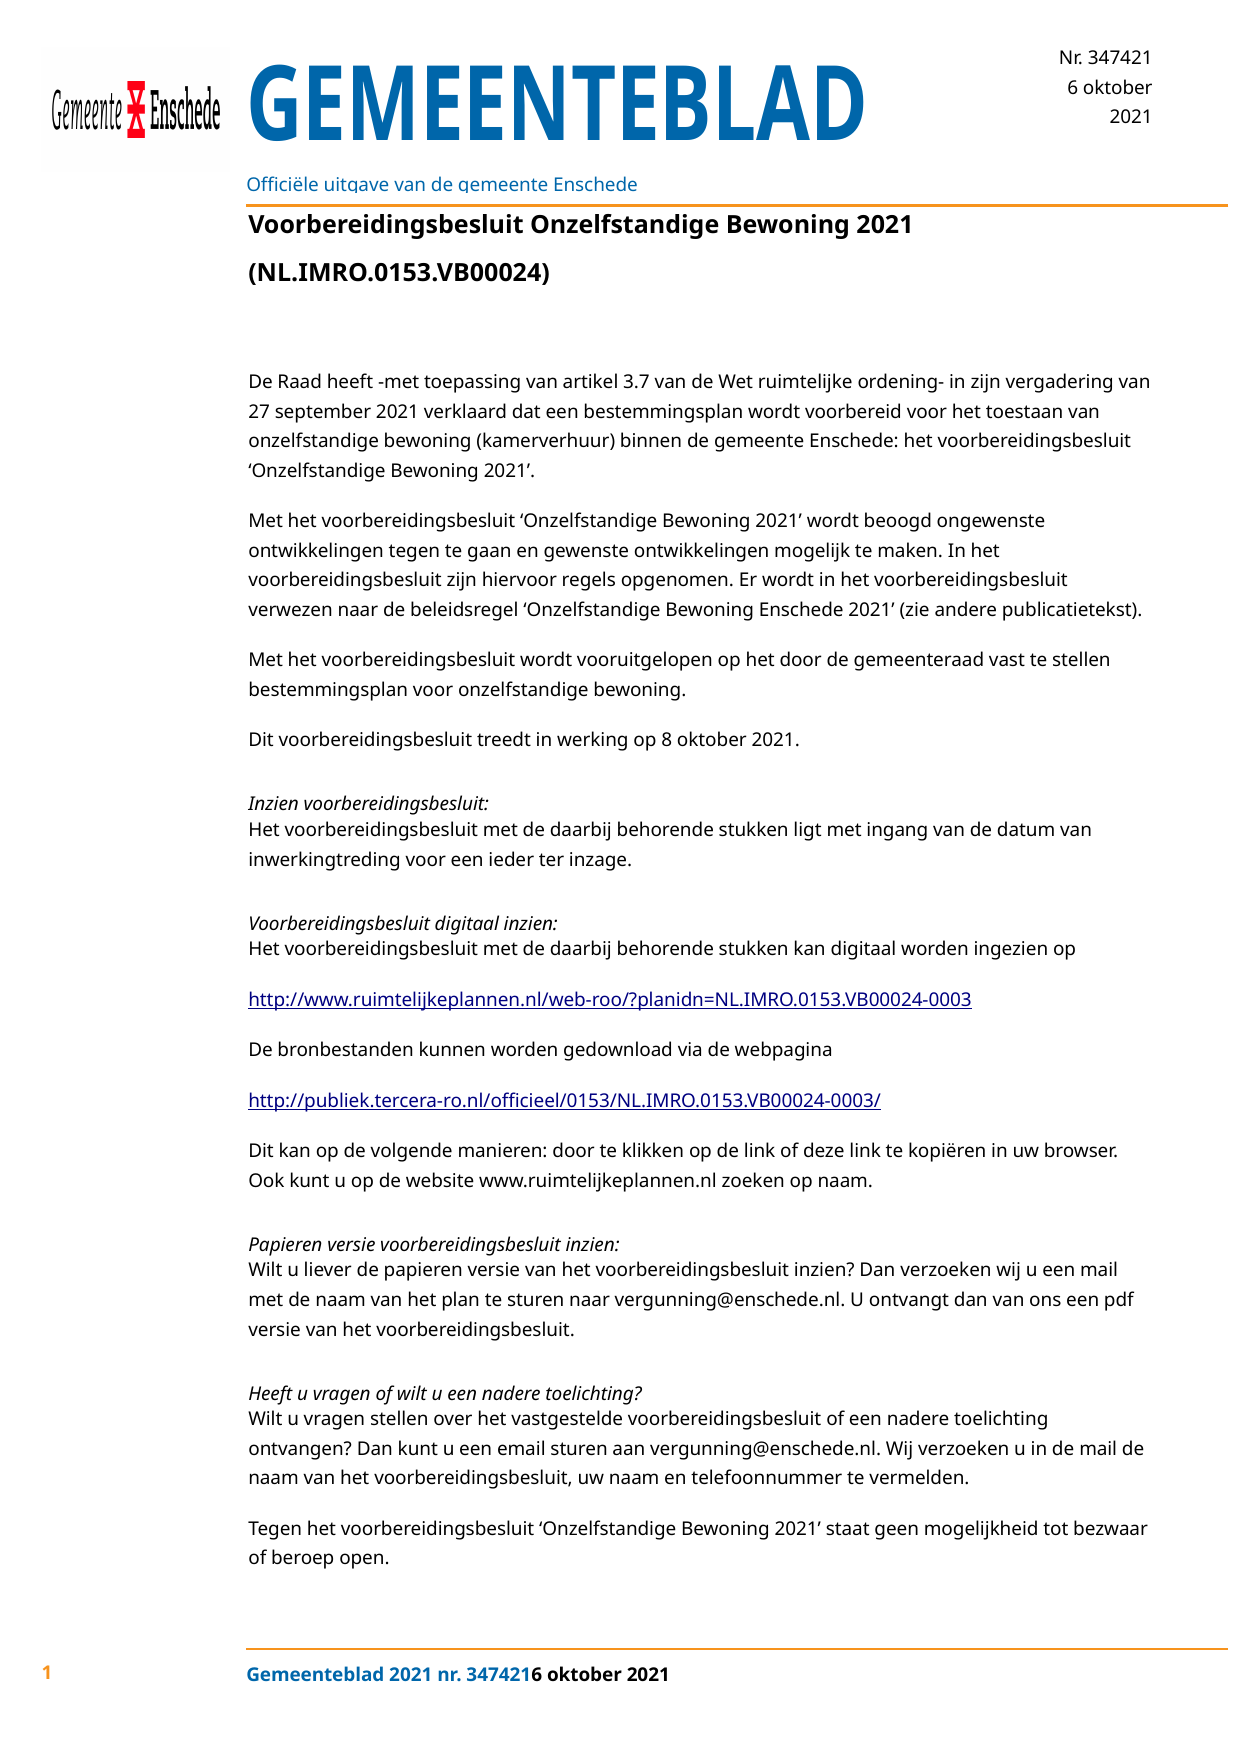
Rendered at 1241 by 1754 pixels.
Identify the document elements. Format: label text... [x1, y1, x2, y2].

text Voorbereidingsbesluit Onzelfstandige Bewoning 2021 (NL.IMRO.0153.VB00024) [248, 207, 1152, 288]
text Voorbereidingsbesluit digitaal inzien: [248, 910, 1152, 936]
picture [41, 47, 231, 172]
text http://publiek.tercera-ro.nl/officieel/0153/NL.IMRO.0153.VB00024-0003/ [248, 1087, 1152, 1113]
text Wilt u vragen stellen over het vastgestelde voorbereidingsbesluit of een nadere toelichting ontvangen? Dan kunt u een email sturen aan vergunning@enschede.nl. Wij verzoeken u in de mail de naam van het voorbereidingsbesluit, uw naam en telefoonnummer te vermelden. [248, 1405, 1152, 1490]
text http://www.ruimtelijkeplannen.nl/web-roo/?planidn=NL.IMRO.0153.VB00024-0003 [248, 986, 1152, 1012]
text Het voorbereidingsbesluit met de daarbij behorende stukken kan digitaal worden ingezien op [248, 936, 1152, 961]
text De bronbestanden kunnen worden gedownload via de webpagina [248, 1036, 1152, 1062]
text Dit kan op de volgende manieren: door te klikken op de link of deze link te kopiëren in uw browser. Ook kunt u op de website www.ruimtelijkeplannen.nl zoeken op naam. [248, 1137, 1152, 1193]
text Wilt u liever de papieren versie van het voorbereidingsbesluit inzien? Dan verzoeken wij u een mail met de naam van het plan te sturen naar vergunning@enschede.nl. U ontvangt dan van ons een pdf versie van het voorbereidingsbesluit. [248, 1257, 1152, 1341]
text Met het voorbereidingsbesluit ‘Onzelfstandige Bewoning 2021’ wordt beoogd ongewenste ontwikkelingen tegen te gaan en gewenste ontwikkelingen mogelijk te maken. In het voorbereidingsbesluit zijn hiervoor regels opgenomen. Er wordt in het voorbereidingsbesluit verwezen naar de beleidsregel ‘Onzelfstandige Bewoning Enschede 2021’ (zie andere publicatietekst). [248, 507, 1152, 622]
text Dit voorbereidingsbesluit treedt in werking op 8 oktober 2021. [248, 727, 1152, 752]
text Met het voorbereidingsbesluit wordt vooruitgelopen op het door de gemeenteraad vast te stellen bestemmingsplan voor onzelfstandige bewoning. [248, 647, 1152, 702]
text Heeft u vragen of wilt u een nadere toelichting? [248, 1380, 1152, 1405]
text Tegen het voorbereidingsbesluit ‘Onzelfstandige Bewoning 2021’ staat geen mogelijkheid tot bezwaar of beroep open. [248, 1515, 1152, 1570]
text Het voorbereidingsbesluit met de daarbij behorende stukken ligt met ingang van de datum van inwerkingtreding voor een ieder ter inzage. [248, 816, 1152, 872]
text Papieren versie voorbereidingsbesluit inzien: [248, 1231, 1152, 1257]
text Inzien voorbereidingsbesluit: [248, 791, 1152, 816]
text De Raad heeft -met toepassing van artikel 3.7 van de Wet ruimtelijke ordening- in zijn vergadering van 27 september 2021 verklaard dat een bestemmingsplan wordt voorbereid voor het toestaan van onzelfstandige bewoning (kamerverhuur) binnen de gemeente Enschede: het voorbereidingsbesluit ‘Onzelfstandige Bewoning 2021’. [248, 368, 1152, 483]
